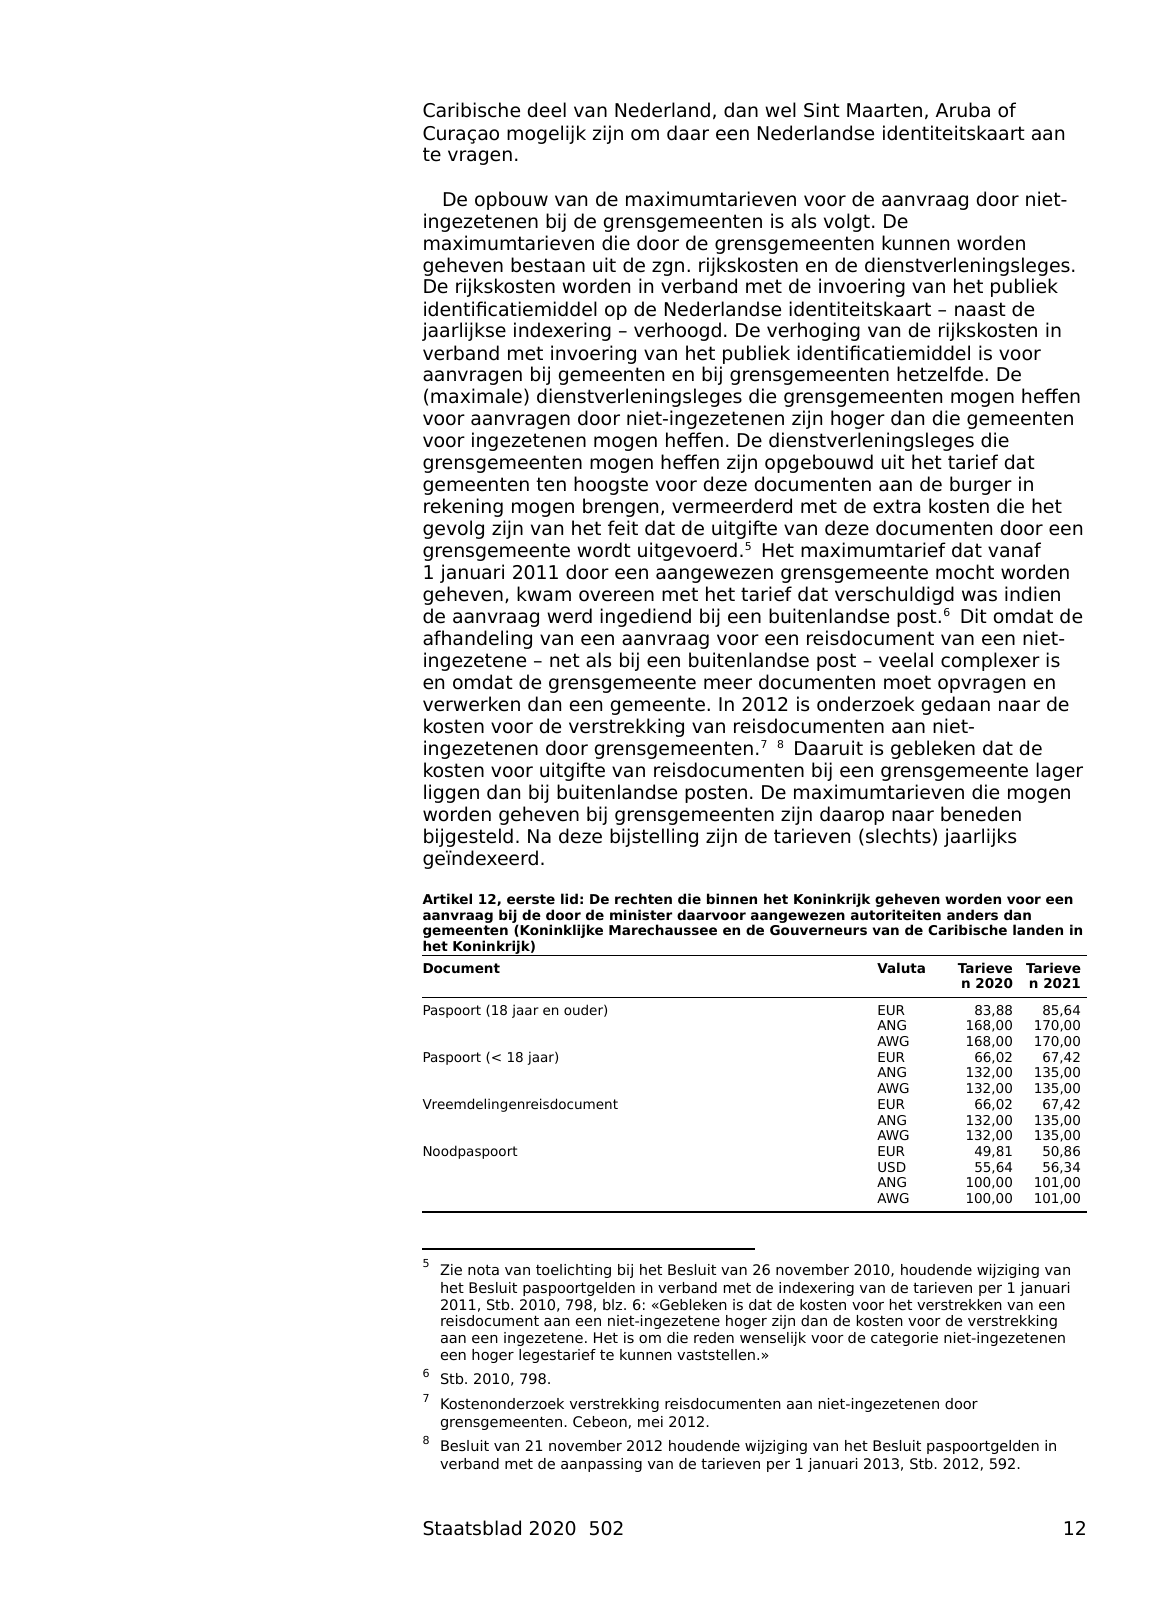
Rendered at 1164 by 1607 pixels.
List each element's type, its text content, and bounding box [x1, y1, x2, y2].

table_cell 132,00 [945, 1065, 1019, 1081]
table_cell Vreemdelingenreisdocument [422, 1097, 871, 1112]
table_cell 49,81 [945, 1144, 1019, 1159]
table_cell 168,00 [945, 1034, 1019, 1049]
table_cell AWG [871, 1034, 945, 1049]
text Stb. 2010, 798. [422, 1367, 1087, 1389]
text Zie nota van toelichting bij het Besluit van 26 november 2010, houdende wijziging van het Besluit paspoortgelden in verband met de indexering van de tarieven per 1 januari 2011, Stb. 2010, 798, blz. 6: «Gebleken is dat de kosten voor het verstrekken van een reisdocument aan een niet-ingezetene hoger zijn dan de kosten voor de verstrekking aan een ingezetene. Het is om die reden wenselijk voor de categorie niet-ingezetenen een hoger legestarief te kunnen vaststellen.» [422, 1258, 1087, 1364]
table_cell ANG [871, 1018, 945, 1034]
table_cell 55,64 [945, 1160, 1019, 1175]
text Caribische deel van Nederland, dan wel Sint Maarten, Aruba of Curaçao mogelijk zijn om daar een Nederlandse identiteitskaart aan te vragen. [422, 100, 1087, 166]
table_cell Document [422, 956, 871, 997]
table_cell 85,64 [1019, 998, 1087, 1018]
table_cell EUR [871, 1097, 945, 1112]
table_cell [422, 1034, 871, 1049]
table_cell [422, 1128, 871, 1144]
table_cell [422, 1191, 871, 1211]
table_cell EUR [871, 1050, 945, 1065]
table_cell 101,00 [1019, 1191, 1087, 1211]
table_cell AWG [871, 1191, 945, 1211]
table_cell Noodpaspoort [422, 1144, 871, 1159]
table_cell 100,00 [945, 1191, 1019, 1211]
table_cell 132,00 [945, 1081, 1019, 1097]
table_cell AWG [871, 1081, 945, 1097]
table_cell Tarieven 2021 [1019, 956, 1087, 997]
table_cell Paspoort (< 18 jaar) [422, 1050, 871, 1065]
table_cell ANG [871, 1175, 945, 1191]
text Kostenonderzoek verstrekking reisdocumenten aan niet-ingezetenen door grensgemeenten. Cebeon, mei 2012. [422, 1392, 1087, 1431]
table_cell [422, 1175, 871, 1191]
table_cell 135,00 [1019, 1065, 1087, 1081]
table_cell 101,00 [1019, 1175, 1087, 1191]
table_cell 170,00 [1019, 1034, 1087, 1049]
table_cell [422, 1018, 871, 1034]
table_cell EUR [871, 1144, 945, 1159]
table_cell 50,86 [1019, 1144, 1087, 1159]
text De opbouw van de maximumtarieven voor de aanvraag door niet-ingezetenen bij de grensgemeenten is als volgt. De maximumtarieven die door de grensgemeenten kunnen worden geheven bestaan uit de zgn. rijkskosten en de dienstverleningsleges. De rijkskosten worden in verband met de invoering van het publiek identificatiemiddel op de Nederlandse identiteitskaart – naast de jaarlijkse indexering – verhoogd. De verhoging van de rijkskosten in verband met invoering van het publiek identificatiemiddel is voor aanvragen bij gemeenten en bij grensgemeenten hetzelfde. De (maximale) dienstverleningsleges die grensgemeenten mogen heffen voor aanvragen door niet-ingezetenen zijn hoger dan die gemeenten voor ingezetenen mogen heffen. De dienstverleningsleges die grensgemeenten mogen heffen zijn opgebouwd uit het tarief dat gemeenten ten hoogste voor deze documenten aan de burger in rekening mogen brengen, vermeerderd met de extra kosten die het gevolg zijn van het feit dat de uitgifte van deze documenten door een grensgemeente wordt uitgevoerd. Het maximumtarief dat vanaf 1 januari 2011 door een aangewezen grensgemeente mocht worden geheven, kwam overeen met het tarief dat verschuldigd was indien de aanvraag werd ingediend bij een buitenlandse post. Dit omdat de afhandeling van een aanvraag voor een reisdocument van een niet-ingezetene – net als bij een buitenlandse post – veelal complexer is en omdat de grensgemeente meer documenten moet opvragen en verwerken dan een gemeente. In 2012 is onderzoek gedaan naar de kosten voor de verstrekking van reisdocumenten aan niet-ingezetenen door grensgemeenten. Daaruit is gebleken dat de kosten voor uitgifte van reisdocumenten bij een grensgemeente lager liggen dan bij buitenlandse posten. De maximumtarieven die mogen worden geheven bij grensgemeenten zijn daarop naar beneden bijgesteld. Na deze bijstelling zijn de tarieven (slechts) jaarlijks geïndexeerd. [422, 188, 1087, 870]
table_cell 100,00 [945, 1175, 1019, 1191]
table_cell EUR [871, 998, 945, 1018]
table_cell USD [871, 1160, 945, 1175]
table_cell 66,02 [945, 1097, 1019, 1112]
table_cell AWG [871, 1128, 945, 1144]
table_cell ANG [871, 1065, 945, 1081]
table_cell [422, 1160, 871, 1175]
table_cell 135,00 [1019, 1081, 1087, 1097]
table_cell 170,00 [1019, 1018, 1087, 1034]
table_cell 67,42 [1019, 1050, 1087, 1065]
table_cell 67,42 [1019, 1097, 1087, 1112]
table_cell 66,02 [945, 1050, 1019, 1065]
table_cell [422, 1065, 871, 1081]
table_header Artikel 12, eerste lid: De rechten die binnen het Koninkrijk geheven worden voor een aanvraag bij de door de minister daarvoor aangewezen autoriteiten anders dan gemeenten (Koninklijke Marechaussee en de Gouverneurs van de Caribische landen in het Koninkrijk) [422, 892, 1087, 955]
table_cell 135,00 [1019, 1113, 1087, 1128]
table_cell 168,00 [945, 1018, 1019, 1034]
table_cell 83,88 [945, 998, 1019, 1018]
table_cell [422, 1081, 871, 1097]
text Besluit van 21 november 2012 houdende wijziging van het Besluit paspoortgelden in verband met de aanpassing van de tarieven per 1 januari 2013, Stb. 2012, 592. [422, 1434, 1087, 1473]
table_cell Tarieven 2020 [945, 956, 1019, 997]
table_cell Paspoort (18 jaar en ouder) [422, 998, 871, 1018]
table_cell 132,00 [945, 1128, 1019, 1144]
table_cell [422, 1113, 871, 1128]
table_cell Valuta [871, 956, 945, 997]
table_cell 56,34 [1019, 1160, 1087, 1175]
table_cell ANG [871, 1113, 945, 1128]
table_cell 135,00 [1019, 1128, 1087, 1144]
table_cell 132,00 [945, 1113, 1019, 1128]
